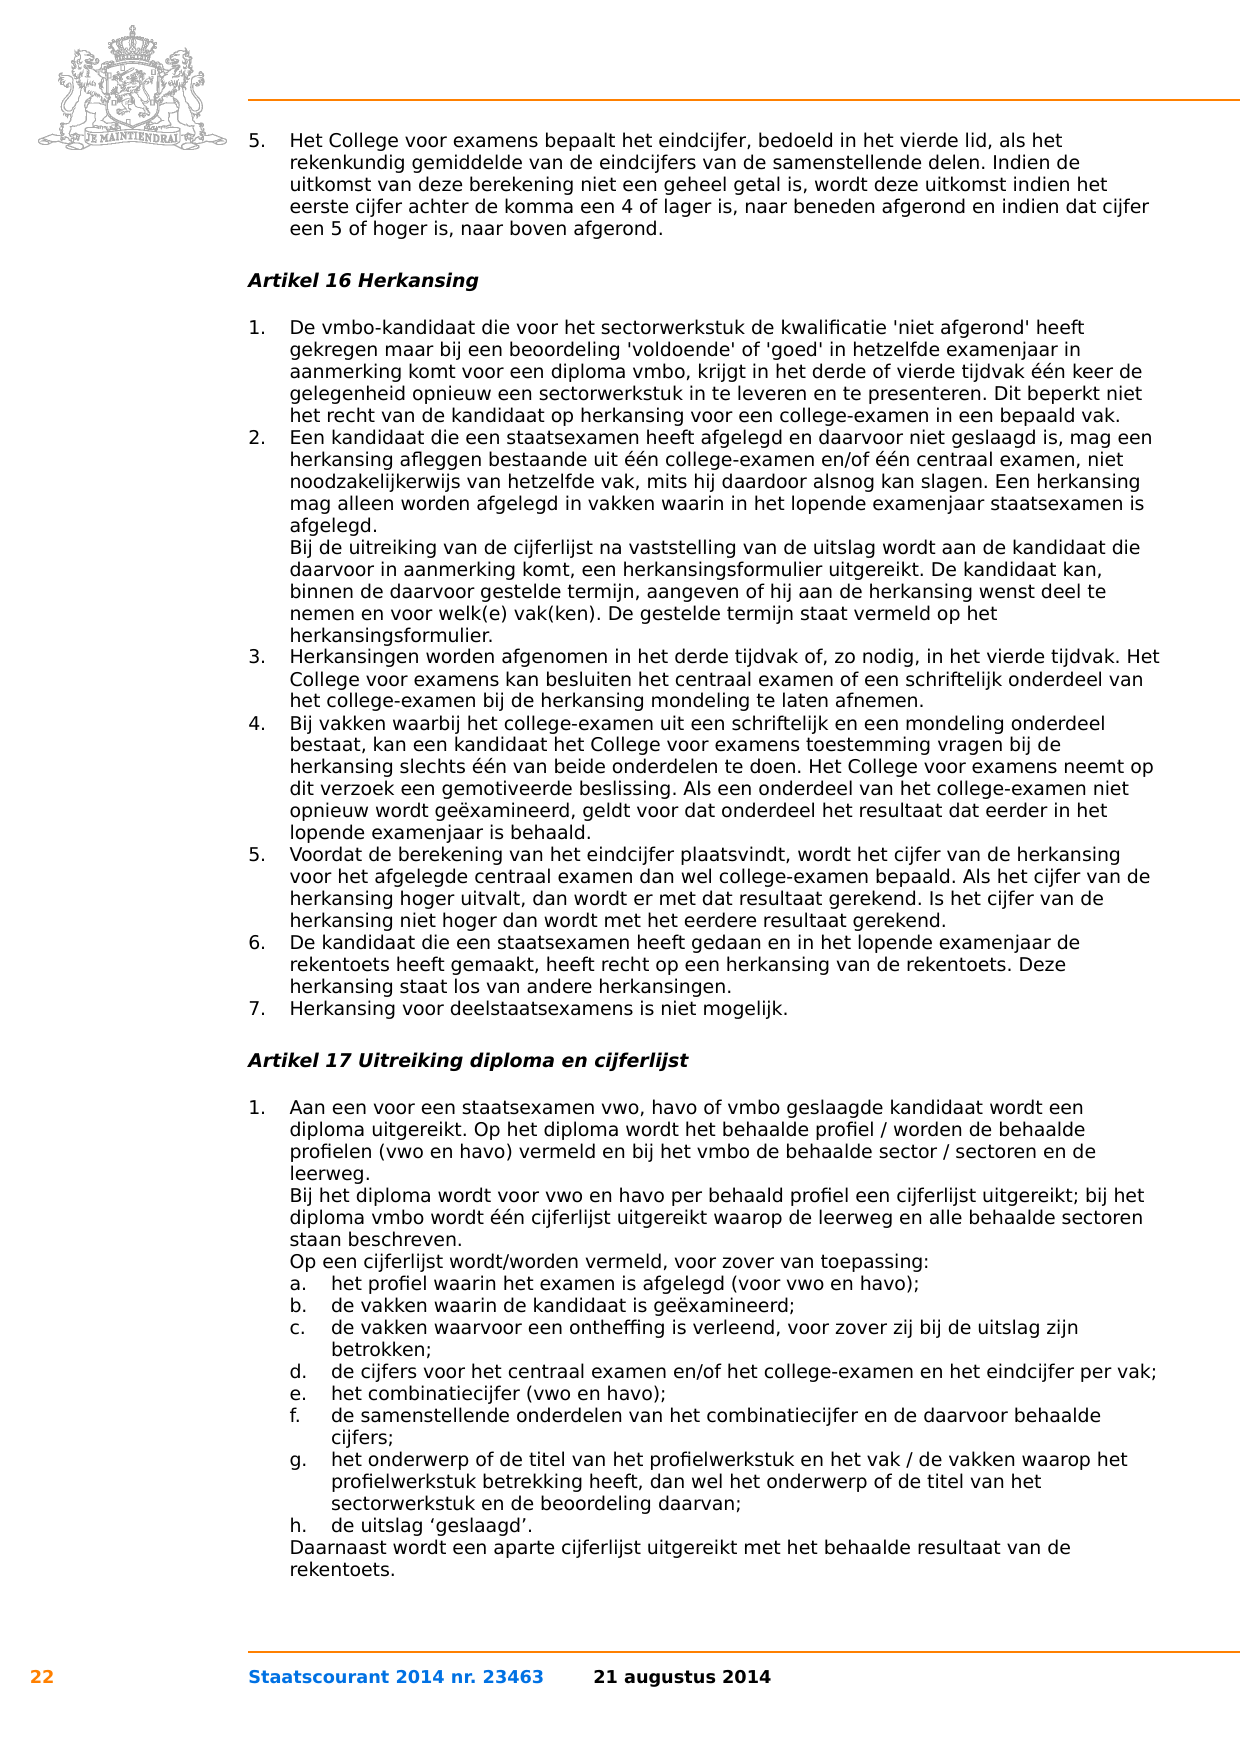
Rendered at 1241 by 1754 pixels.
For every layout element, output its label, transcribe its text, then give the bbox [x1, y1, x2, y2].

text a. het profiel waarin het examen is afgelegd (voor vwo en havo); [289, 1273, 1163, 1295]
text 4. Bij vakken waarbij het college-examen uit een schriftelijk en een mondeling onderdeel bestaat, kan een kandidaat het College voor examens toestemming vragen bij de herkansing slechts één van beide onderdelen te doen. Het College voor examens neemt op dit verzoek een gemotiveerde beslissing. Als een onderdeel van het college-examen niet opnieuw wordt geëxamineerd, geldt voor dat onderdeel het resultaat dat eerder in het lopende examenjaar is behaald. [248, 712, 1163, 844]
text c. de vakken waarvoor een ontheffing is verleend, voor zover zij bij de uitslag zijn betrokken; [289, 1317, 1163, 1361]
text 7. Herkansing voor deelstaatsexamens is niet mogelijk. [248, 998, 1163, 1020]
text e. het combinatiecijfer (vwo en havo); [289, 1383, 1163, 1405]
text h. de uitslag ‘geslaagd’. [289, 1515, 1163, 1537]
text 3. Herkansingen worden afgenomen in het derde tijdvak of, zo nodig, in het vierde tijdvak. Het College voor examens kan besluiten het centraal examen of een schriftelijk onderdeel van het college-examen bij de herkansing mondeling te laten afnemen. [248, 646, 1163, 712]
text d. de cijfers voor het centraal examen en/of het college-examen en het eindcijfer per vak; [289, 1361, 1163, 1383]
text 5. Voordat de berekening van het eindcijfer plaatsvindt, wordt het cijfer van de herkansing voor het afgelegde centraal examen dan wel college-examen bepaald. Als het cijfer van de herkansing hoger uitvalt, dan wordt er met dat resultaat gerekend. Is het cijfer van de herkansing niet hoger dan wordt met het eerdere resultaat gerekend. [248, 844, 1163, 932]
text 6. De kandidaat die een staatsexamen heeft gedaan en in het lopende examenjaar de rekentoets heeft gemaakt, heeft recht op een herkansing van de rekentoets. Deze herkansing staat los van andere herkansingen. [248, 932, 1163, 998]
text g. het onderwerp of de titel van het profielwerkstuk en het vak / de vakken waarop het profielwerkstuk betrekking heeft, dan wel het onderwerp of de titel van het sectorwerkstuk en de beoordeling daarvan; [289, 1449, 1163, 1515]
text Bij de uitreiking van de cijferlijst na vaststelling van de uitslag wordt aan de kandidaat die daarvoor in aanmerking komt, een herkansingsformulier uitgereikt. De kandidaat kan, binnen de daarvoor gestelde termijn, aangeven of hij aan de herkansing wenst deel te nemen en voor welk(e) vak(ken). De gestelde termijn staat vermeld op het herkansingsformulier. [289, 537, 1163, 646]
subtitle Artikel 17 Uitreiking diploma en cijferlijst [248, 1050, 1163, 1072]
text Daarnaast wordt een aparte cijferlijst uitgereikt met het behaalde resultaat van de rekentoets. [289, 1537, 1163, 1581]
text Op een cijferlijst wordt/worden vermeld, voor zover van toepassing: [289, 1251, 1163, 1273]
text 1. De vmbo-kandidaat die voor het sectorwerkstuk de kwalificatie 'niet afgerond' heeft gekregen maar bij een beoordeling 'voldoende' of 'goed' in hetzelfde examenjaar in aanmerking komt voor een diploma vmbo, krijgt in het derde of vierde tijdvak één keer de gelegenheid opnieuw een sectorwerkstuk in te leveren en te presenteren. Dit beperkt niet het recht van de kandidaat op herkansing voor een college-examen in een bepaald vak. [248, 317, 1163, 427]
text f. de samenstellende onderdelen van het combinatiecijfer en de daarvoor behaalde cijfers; [289, 1405, 1163, 1449]
text Bij het diploma wordt voor vwo en havo per behaald profiel een cijferlijst uitgereikt; bij het diploma vmbo wordt één cijferlijst uitgereikt waarop de leerweg en alle behaalde sectoren staan beschreven. [289, 1185, 1163, 1251]
text 2. Een kandidaat die een staatsexamen heeft afgelegd en daarvoor niet geslaagd is, mag een herkansing afleggen bestaande uit één college-examen en/of één centraal examen, niet noodzakelijkerwijs van hetzelfde vak, mits hij daardoor alsnog kan slagen. Een herkansing mag alleen worden afgelegd in vakken waarin in het lopende examenjaar staatsexamen is afgelegd. [248, 427, 1163, 537]
text b. de vakken waarin de kandidaat is geëxamineerd; [289, 1295, 1163, 1317]
text 5. Het College voor examens bepaalt het eindcijfer, bedoeld in het vierde lid, als het rekenkundig gemiddelde van de eindcijfers van de samenstellende delen. Indien de uitkomst van deze berekening niet een geheel getal is, wordt deze uitkomst indien het eerste cijfer achter de komma een 4 of lager is, naar beneden afgerond en indien dat cijfer een 5 of hoger is, naar boven afgerond. [248, 130, 1163, 240]
subtitle Artikel 16 Herkansing [248, 270, 1163, 292]
picture [38, 25, 227, 150]
text 1. Aan een voor een staatsexamen vwo, havo of vmbo geslaagde kandidaat wordt een diploma uitgereikt. Op het diploma wordt het behaalde profiel / worden de behaalde profielen (vwo en havo) vermeld en bij het vmbo de behaalde sector / sectoren en de leerweg. [248, 1097, 1163, 1185]
